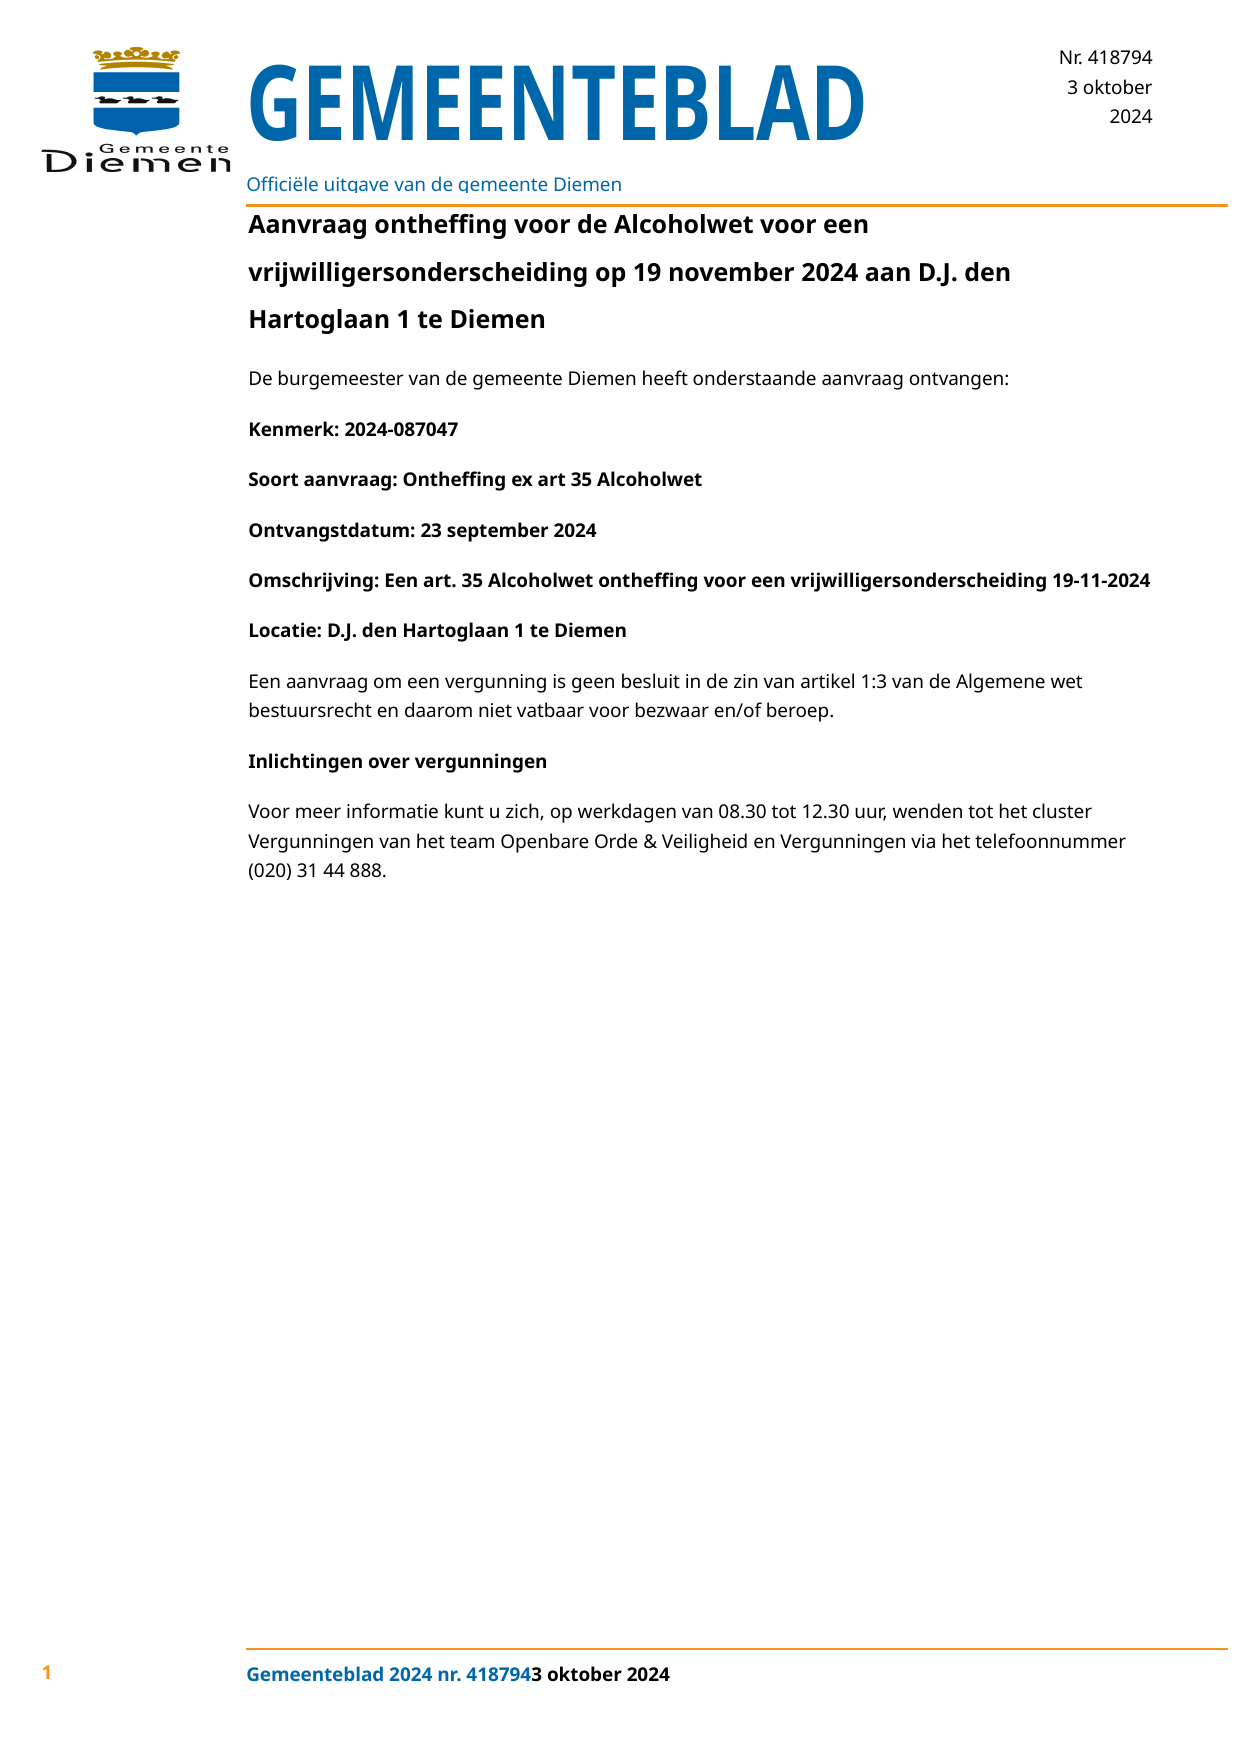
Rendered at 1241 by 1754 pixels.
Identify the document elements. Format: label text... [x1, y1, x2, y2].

text Voor meer informatie kunt u zich, op werkdagen van 08.30 tot 12.30 uur, wenden tot het cluster Vergunningen van het team Openbare Orde & Veiligheid en Vergunningen via het telefoonnummer (020) 31 44 888. [248, 798, 1152, 883]
text Kenmerk: 2024-087047 [248, 416, 1152, 442]
picture [41, 47, 231, 172]
text Aanvraag ontheffing voor de Alcoholwet voor een vrijwilligersonderscheiding op 19 november 2024 aan D.J. den Hartoglaan 1 te Diemen [248, 207, 1152, 336]
text Soort aanvraag: Ontheffing ex art 35 Alcoholwet [248, 466, 1152, 492]
text Ontvangstdatum: 23 september 2024 [248, 517, 1152, 542]
text Omschrijving: Een art. 35 Alcoholwet ontheffing voor een vrijwilligersonderscheiding 19-11-2024 [248, 567, 1152, 593]
text De burgemeester van de gemeente Diemen heeft onderstaande aanvraag ontvangen: [248, 366, 1152, 391]
text Een aanvraag om een vergunning is geen besluit in de zin van artikel 1:3 van de Algemene wet bestuursrecht en daarom niet vatbaar voor bezwaar en/of beroep. [248, 668, 1152, 723]
text Inlichtingen over vergunningen [248, 748, 1152, 774]
text Locatie: D.J. den Hartoglaan 1 te Diemen [248, 618, 1152, 643]
